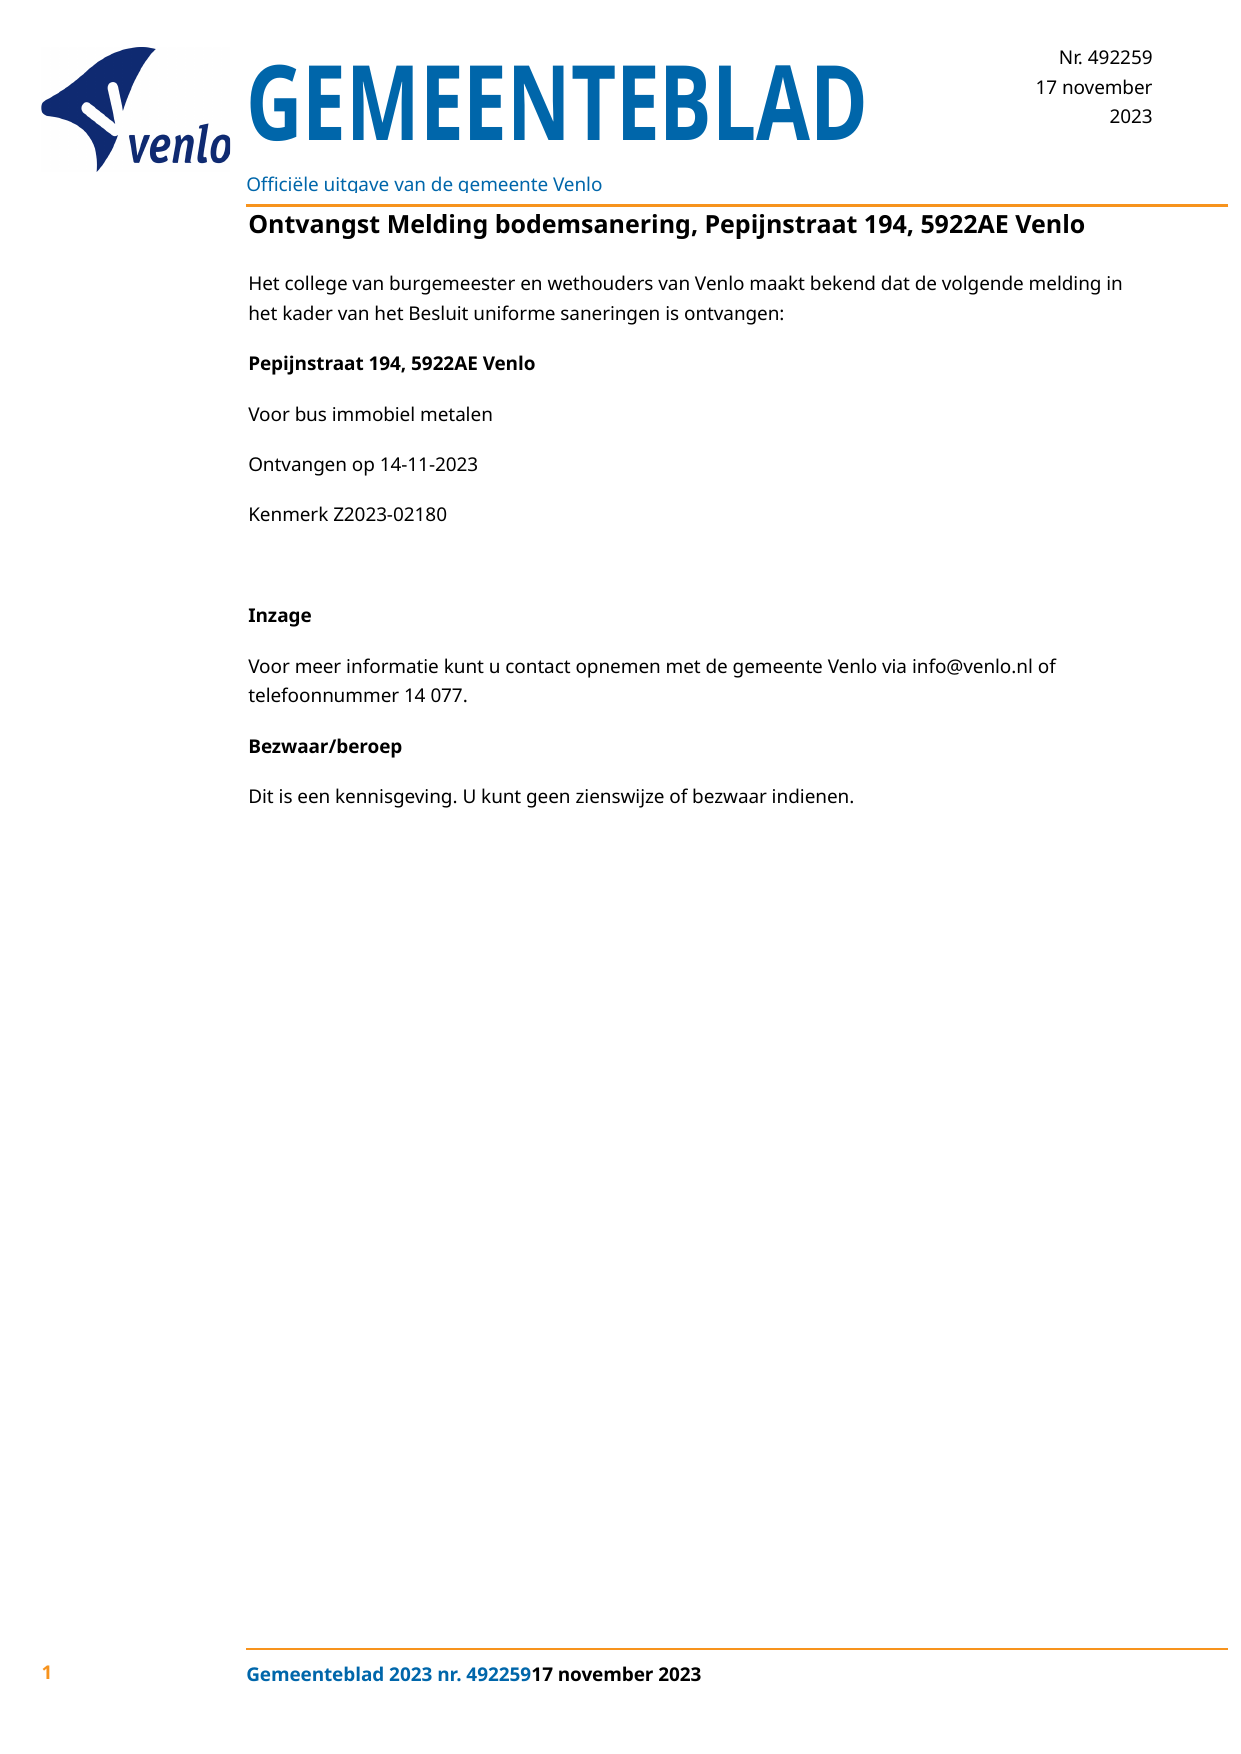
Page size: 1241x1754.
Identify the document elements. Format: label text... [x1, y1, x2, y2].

text Ontvangst Melding bodemsanering, Pepijnstraat 194, 5922AE Venlo [248, 207, 1152, 241]
picture [41, 47, 231, 172]
text Inzage [248, 602, 1152, 628]
text Voor bus immobiel metalen [248, 401, 1152, 426]
text Kenmerk Z2023-02180 [248, 502, 1152, 527]
text Het college van burgemeester en wethouders van Venlo maakt bekend dat de volgende melding in het kader van het Besluit uniforme saneringen is ontvangen: [248, 270, 1152, 326]
text Voor meer informatie kunt u contact opnemen met de gemeente Venlo via info@venlo.nl of telefoonnummer 14 077. [248, 653, 1152, 708]
text Dit is een kennisgeving. U kunt geen zienswijze of bezwaar indienen. [248, 783, 1152, 809]
text Pepijnstraat 194, 5922AE Venlo [248, 350, 1152, 376]
text Ontvangen op 14-11-2023 [248, 451, 1152, 477]
text Bezwaar/beroep [248, 733, 1152, 758]
